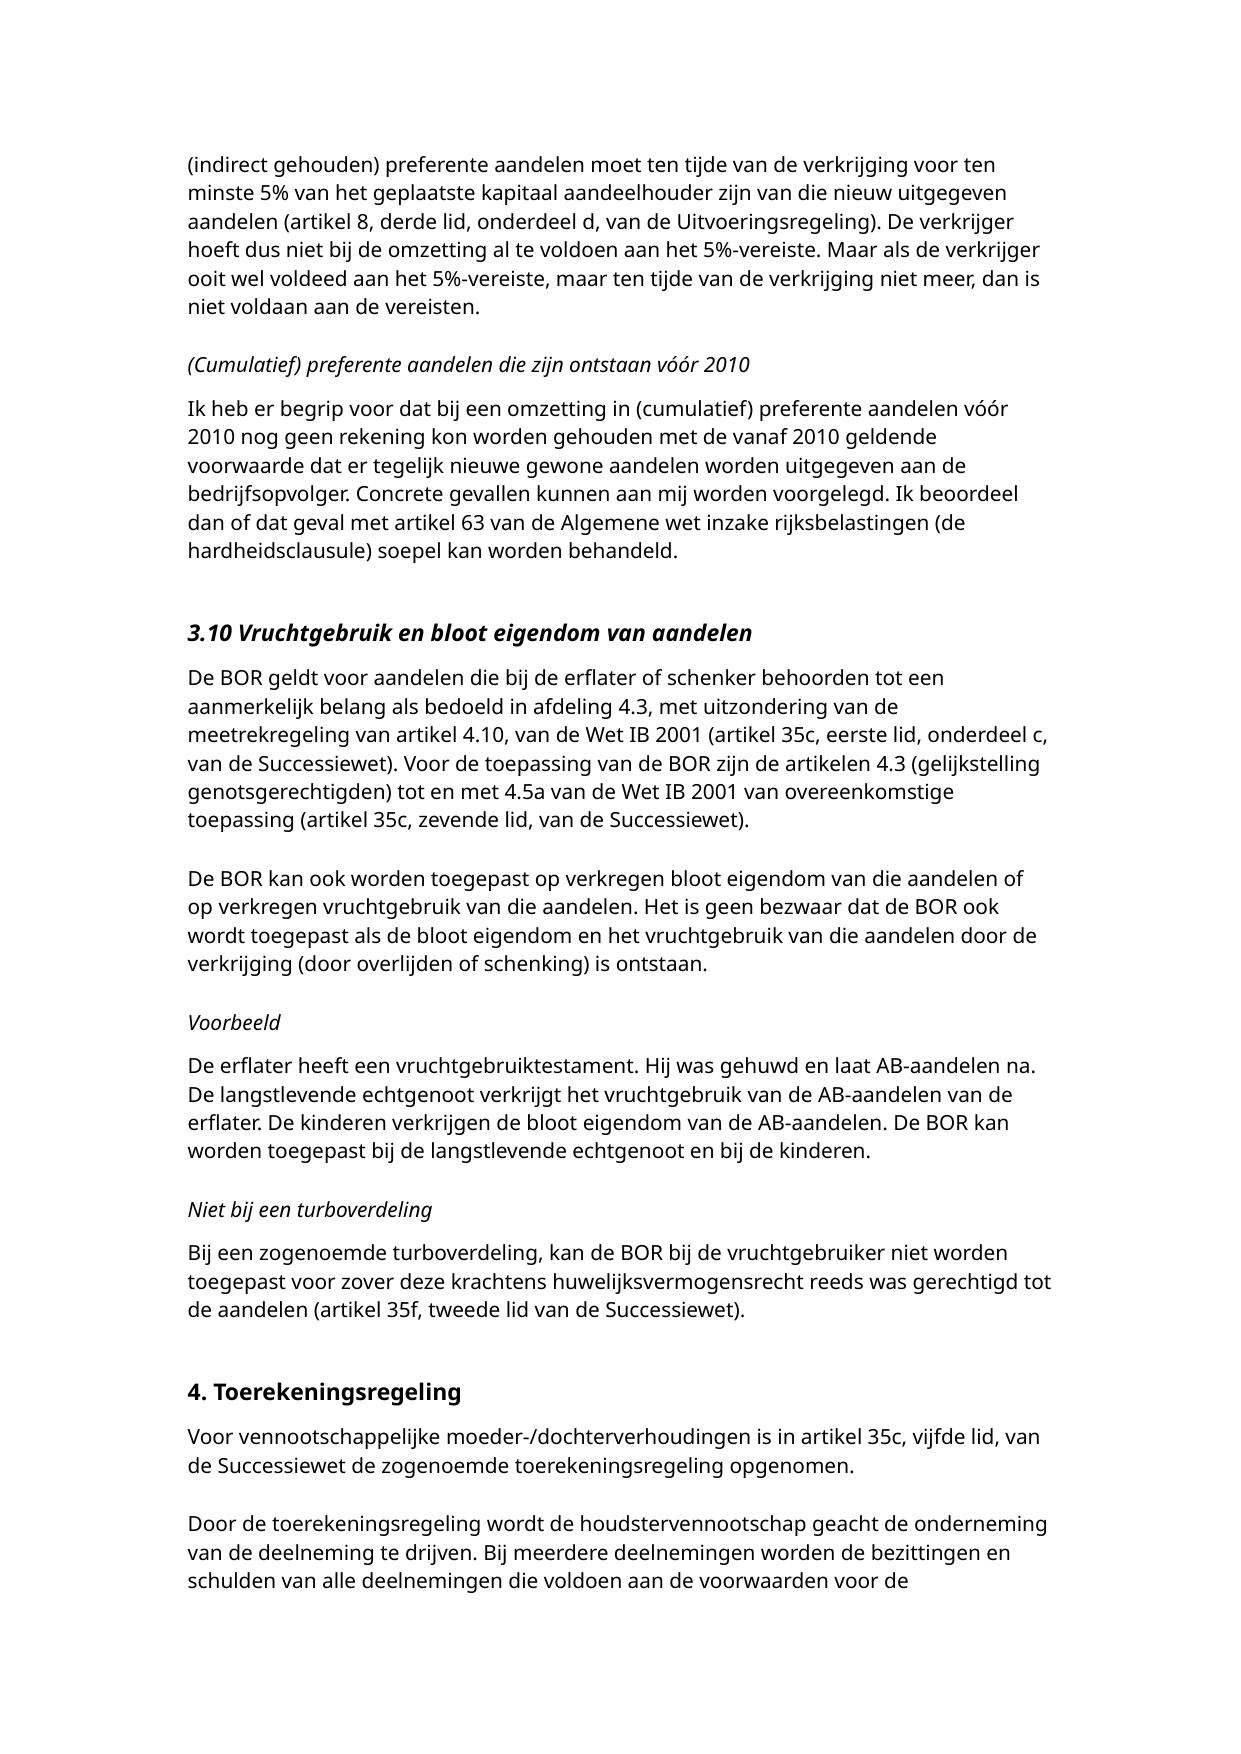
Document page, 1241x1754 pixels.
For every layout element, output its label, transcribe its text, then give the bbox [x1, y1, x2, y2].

subtitle 3.10 Vruchtgebruik en bloot eigendom van aandelen [187, 617, 1053, 648]
text Voor vennootschappelijke moeder-/dochterverhoudingen is in artikel 35c, vijfde lid, van de Successiewet de zogenoemde toerekeningsregeling opgenomen. [187, 1422, 1053, 1479]
text De BOR geldt voor aandelen die bij de erflater of schenker behoorden tot een aanmerkelijk belang als bedoeld in afdeling 4.3, met uitzondering van de meetrekregeling van artikel 4.10, van de Wet IB 2001 (artikel 35c, eerste lid, onderdeel c, van de Successiewet). Voor de toepassing van de BOR zijn de artikelen 4.3 (gelijkstelling genotsgerechtigden) tot en met 4.5a van de Wet IB 2001 van overeenkomstige toepassing (artikel 35c, zevende lid, van de Successiewet). [187, 663, 1053, 834]
text De BOR kan ook worden toegepast op verkregen bloot eigendom van die aandelen of op verkregen vruchtgebruik van die aandelen. Het is geen bezwaar dat de BOR ook wordt toegepast als de bloot eigendom en het vruchtgebruik van die aandelen door de verkrijging (door overlijden of schenking) is ontstaan. [187, 864, 1053, 978]
text Bij een zogenoemde turboverdeling, kan de BOR bij de vruchtgebruiker niet worden toegepast voor zover deze krachtens huwelijksvermogensrecht reeds was gerechtigd tot de aandelen (artikel 35f, tweede lid van de Successiewet). [187, 1238, 1053, 1324]
text (Cumulatief) preferente aandelen die zijn ontstaan vóór 2010 [187, 351, 1053, 379]
text Door de toerekeningsregeling wordt de houdstervennootschap geacht de onderneming van de deelneming te drijven. Bij meerdere deelnemingen worden de bezittingen en schulden van alle deelnemingen die voldoen aan de voorwaarden voor de [187, 1509, 1053, 1595]
text Ik heb er begrip voor dat bij een omzetting in (cumulatief) preferente aandelen vóór 2010 nog geen rekening kon worden gehouden met de vanaf 2010 geldende voorwaarde dat er tegelijk nieuwe gewone aandelen worden uitgegeven aan de bedrijfsopvolger. Concrete gevallen kunnen aan mij worden voorgelegd. Ik beoordeel dan of dat geval met artikel 63 van de Algemene wet inzake rijksbelastingen (de hardheidsclausule) soepel kan worden behandeld. [187, 394, 1053, 565]
text De erflater heeft een vruchtgebruiktestament. Hij was gehuwd en laat AB-aandelen na. De langstlevende echtgenoot verkrijgt het vruchtgebruik van de AB-aandelen van de erflater. De kinderen verkrijgen de bloot eigendom van de AB-aandelen. De BOR kan worden toegepast bij de langstlevende echtgenoot en bij de kinderen. [187, 1051, 1053, 1165]
subtitle 4. Toerekeningsregeling [187, 1376, 1053, 1407]
text (indirect gehouden) preferente aandelen moet ten tijde van de verkrijging voor ten minste 5% van het geplaatste kapitaal aandeelhouder zijn van die nieuw uitgegeven aandelen (artikel 8, derde lid, onderdeel d, van de Uitvoeringsregeling). De verkrijger hoeft dus niet bij de omzetting al te voldoen aan het 5%-vereiste. Maar als de verkrijger ooit wel voldeed aan het 5%-vereiste, maar ten tijde van de verkrijging niet meer, dan is niet voldaan aan de vereisten. [187, 150, 1053, 321]
text Niet bij een turboverdeling [187, 1195, 1053, 1223]
text Voorbeeld [187, 1008, 1053, 1036]
